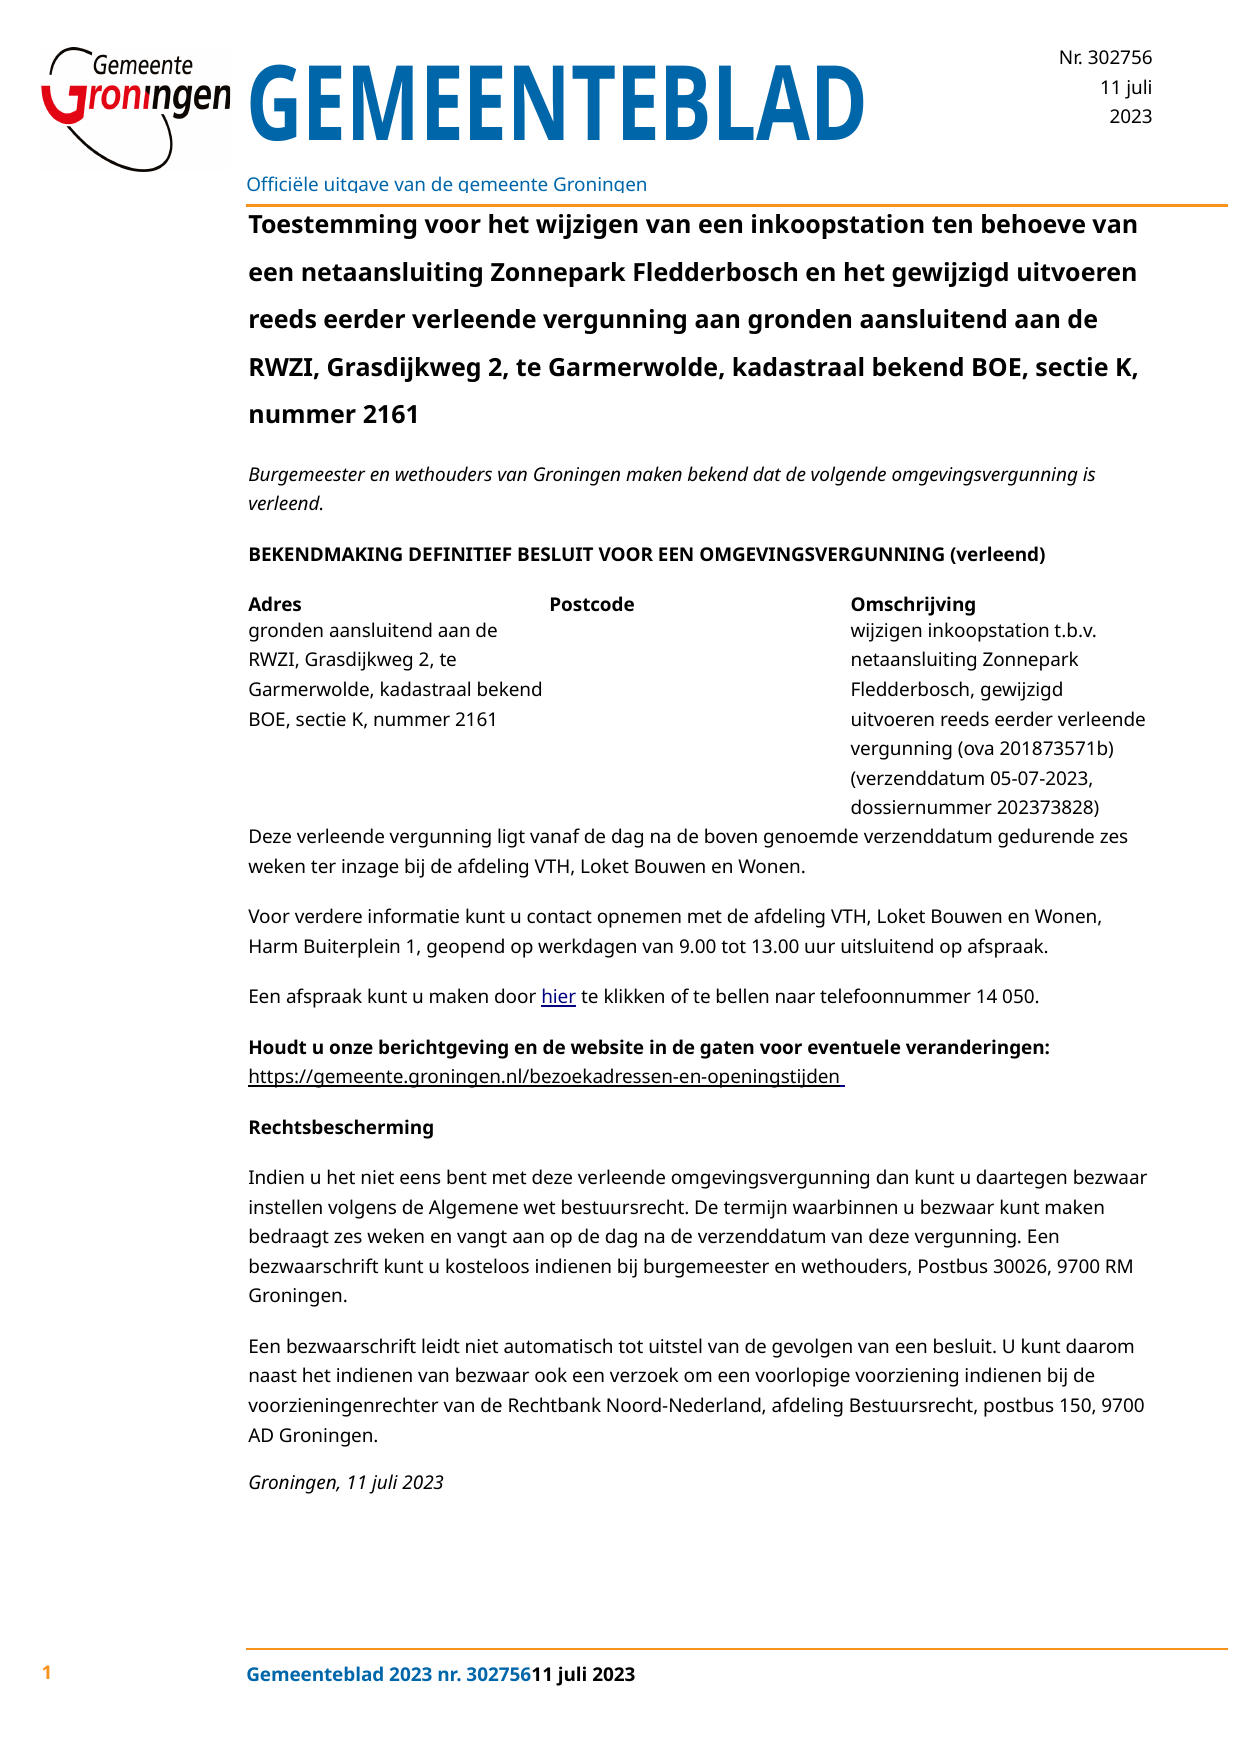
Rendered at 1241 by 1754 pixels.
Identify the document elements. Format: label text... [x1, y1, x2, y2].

text Rechtsbescherming [248, 1114, 1152, 1139]
text Een afspraak kunt u maken door hier te klikken of te bellen naar telefoonnummer 14 050. [248, 983, 1152, 1009]
table_header Adres [248, 591, 549, 617]
text Deze verleende vergunning ligt vanaf de dag na de boven genoemde verzenddatum gedurende zes weken ter inzage bij de afdeling VTH, Loket Bouwen en Wonen. [248, 823, 1152, 879]
text Indien u het niet eens bent met deze verleende omgevingsvergunning dan kunt u daartegen bezwaar instellen volgens de Algemene wet bestuursrecht. De termijn waarbinnen u bezwaar kunt maken bedraagt zes weken en vangt aan op de dag na de verzenddatum van deze vergunning. Een bezwaarschrift kunt u kosteloos indienen bij burgemeester en wethouders, Postbus 30026, 9700 RM Groningen. [248, 1164, 1152, 1308]
text Voor verdere informatie kunt u contact opnemen met de afdeling VTH, Loket Bouwen en Wonen, Harm Buiterplein 1, geopend op werkdagen van 9.00 tot 13.00 uur uitsluitend op afspraak. [248, 903, 1152, 959]
table_header Omschrijving [850, 591, 1152, 617]
text Burgemeester en wethouders van Groningen maken bekend dat de volgende omgevingsvergunning is verleend. [248, 461, 1152, 516]
text Houdt u onze berichtgeving en de website in de gaten voor eventuele veranderingen: https://gemeente.groningen.nl/bezoekadressen-en-openingstijden [248, 1034, 1152, 1089]
table_cell wijzigen inkoopstation t.b.v. netaansluiting Zonnepark Fledderbosch, gewijzigd uitvoeren reeds eerder verleende vergunning (ova 201873571b) (verzenddatum 05-07-2023, dossiernummer 202373828) [850, 617, 1152, 820]
text Toestemming voor het wijzigen van een inkoopstation ten behoeve van een netaansluiting Zonnepark Fledderbosch en het gewijzigd uitvoeren reeds eerder verleende vergunning aan gronden aansluitend aan de RWZI, Grasdijkweg 2, te Garmerwolde, kadastraal bekend BOE, sectie K, nummer 2161 [248, 207, 1152, 431]
text Groningen, 11 juli 2023 [248, 1469, 1152, 1495]
text BEKENDMAKING DEFINITIEF BESLUIT VOOR EEN OMGEVINGSVERGUNNING (verleend) [248, 541, 1152, 566]
table_cell gronden aansluitend aan de RWZI, Grasdijkweg 2, te Garmerwolde, kadastraal bekend BOE, sectie K, nummer 2161 [248, 617, 549, 820]
table_header Postcode [549, 591, 850, 617]
text Een bezwaarschrift leidt niet automatisch tot uitstel van de gevolgen van een besluit. U kunt daarom naast het indienen van bezwaar ook een verzoek om een voorlopige voorziening indienen bij de voorzieningenrechter van de Rechtbank Noord-Nederland, afdeling Bestuursrecht, postbus 150, 9700 AD Groningen. [248, 1333, 1152, 1447]
table_cell [549, 617, 850, 820]
picture [41, 47, 231, 172]
